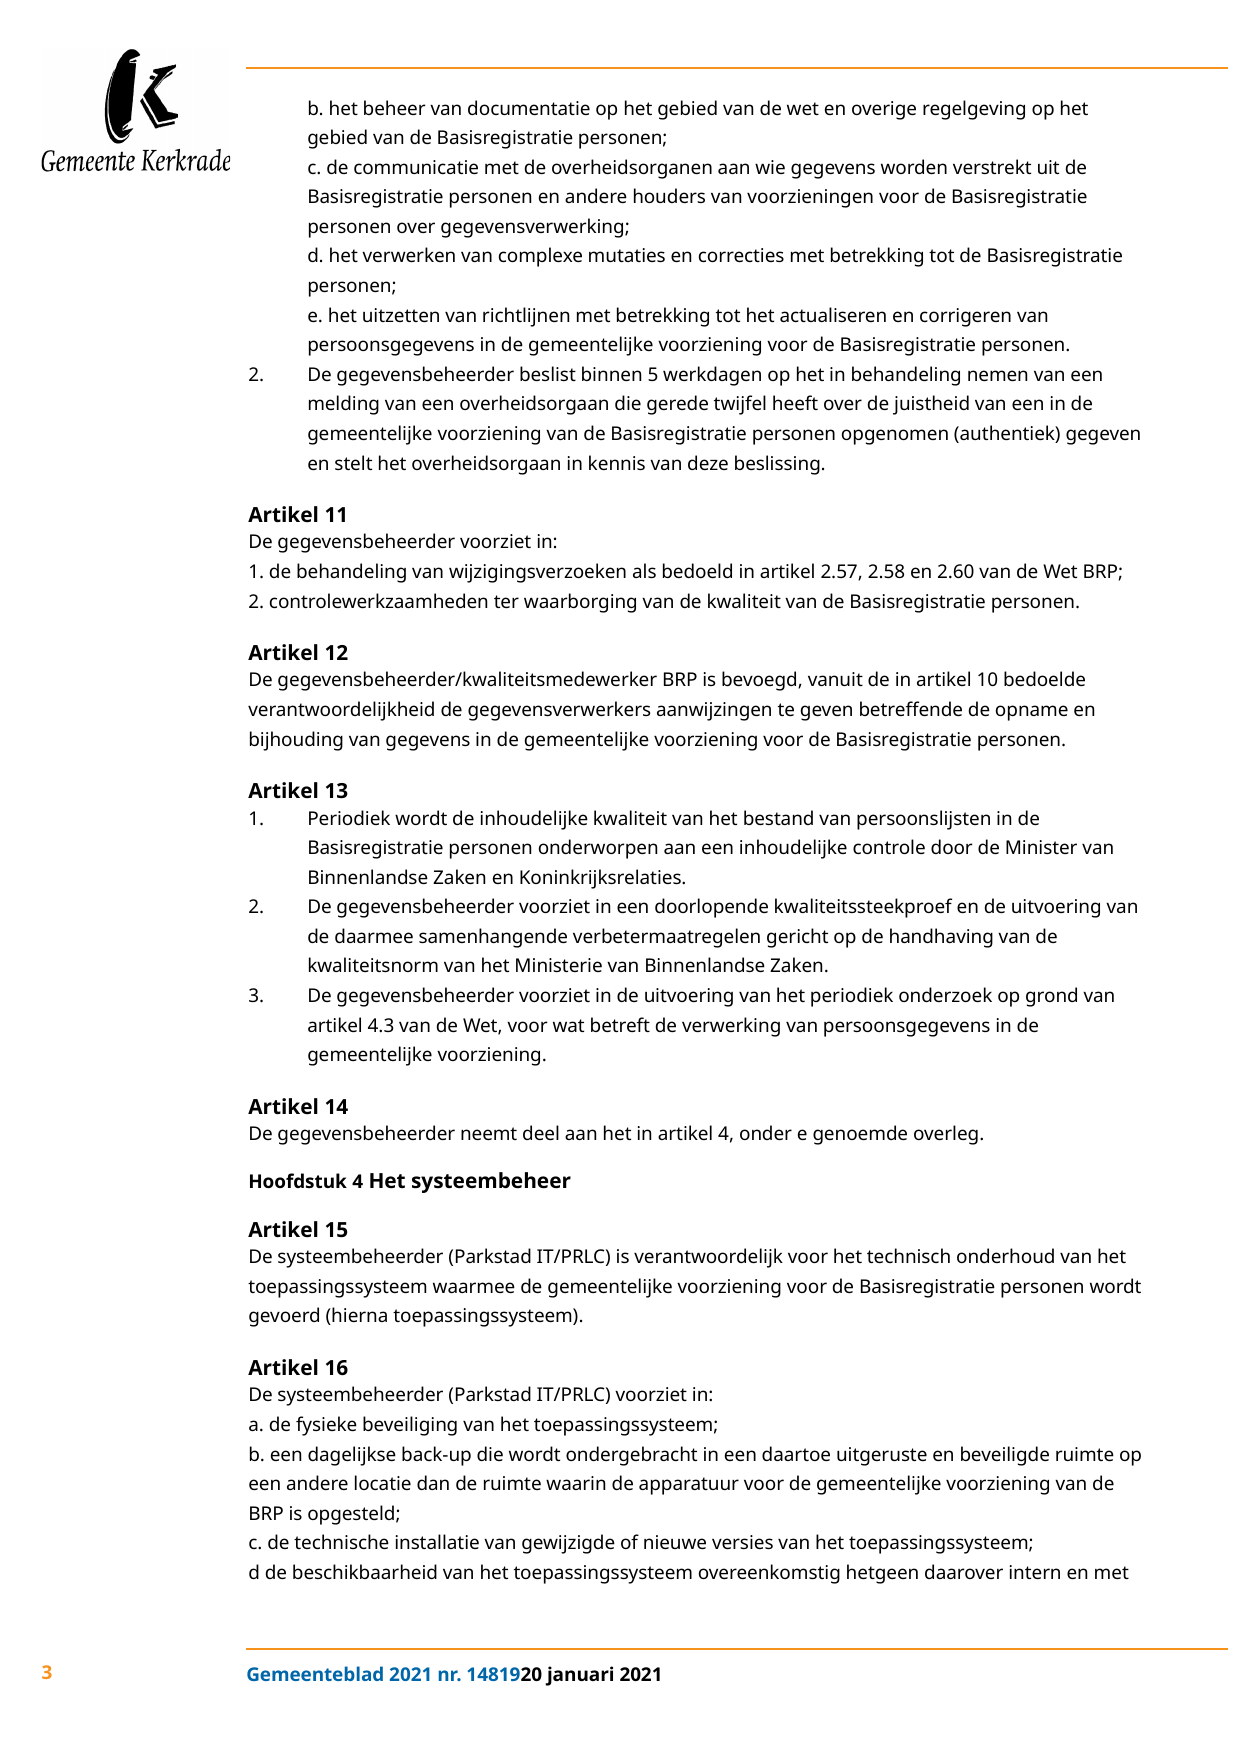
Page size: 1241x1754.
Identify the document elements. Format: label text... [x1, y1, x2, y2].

text Artikel 11 [248, 500, 1152, 529]
text De systeembeheerder (Parkstad IT/PRLC) voorziet in: [248, 1382, 1152, 1407]
list De gegevensbeheerder voorziet in een doorlopende kwaliteitssteekproef en de uitvoering van de daarmee samenhangende verbetermaatregelen gericht op de handhaving van de kwaliteitsnorm van het Ministerie van Binnenlandse Zaken. [248, 893, 1152, 978]
text De systeembeheerder (Parkstad IT/PRLC) is verantwoordelijk voor het technisch onderhoud van het toepassingssysteem waarmee de gemeentelijke voorziening voor de Basisregistratie personen wordt gevoerd (hierna toepassingssysteem). [248, 1243, 1152, 1328]
list e. het uitzetten van richtlijnen met betrekking tot het actualiseren en corrigeren van persoonsgegevens in de gemeentelijke voorziening voor de Basisregistratie personen. [248, 302, 1152, 357]
text c. de technische installatie van gewijzigde of nieuwe versies van het toepassingssysteem; [248, 1529, 1152, 1555]
list c. de communicatie met de overheidsorganen aan wie gegevens worden verstrekt uit de Basisregistratie personen en andere houders van voorzieningen voor de Basisregistratie personen over gegevensverwerking; [248, 154, 1152, 239]
list d. het verwerken van complexe mutaties en correcties met betrekking tot de Basisregistratie personen; [248, 243, 1152, 298]
list Periodiek wordt de inhoudelijke kwaliteit van het bestand van persoonslijsten in de Basisregistratie personen onderworpen aan een inhoudelijke controle door de Minister van Binnenlandse Zaken en Koninkrijksrelaties. [248, 805, 1152, 889]
text Artikel 14 [248, 1092, 1152, 1120]
text a. de fysieke beveiliging van het toepassingssysteem; [248, 1411, 1152, 1437]
text Artikel 16 [248, 1353, 1152, 1382]
text Artikel 13 [248, 776, 1152, 805]
picture [41, 47, 231, 172]
text verantwoordelijkheid de gegevensverwerkers aanwijzingen te geven betreffende de opname en [248, 696, 1152, 722]
text b. een dagelijkse back-up die wordt ondergebracht in een daartoe uitgeruste en beveiligde ruimte op een andere locatie dan de ruimte waarin de apparatuur voor de gemeentelijke voorziening van de BRP is opgesteld; [248, 1441, 1152, 1526]
text 2. controlewerkzaamheden ter waarborging van de kwaliteit van de Basisregistratie personen. [248, 588, 1152, 613]
list De gegevensbeheerder voorziet in de uitvoering van het periodiek onderzoek op grond van artikel 4.3 van de Wet, voor wat betreft de verwerking van persoonsgegevens in de gemeentelijke voorziening. [248, 982, 1152, 1067]
text Hoofdstuk 4 Het systeembeheer [248, 1166, 1152, 1194]
text 1. de behandeling van wijzigingsverzoeken als bedoeld in artikel 2.57, 2.58 en 2.60 van de Wet BRP; [248, 558, 1152, 584]
text De gegevensbeheerder voorziet in: [248, 529, 1152, 554]
text Artikel 15 [248, 1215, 1152, 1243]
text d de beschikbaarheid van het toepassingssysteem overeenkomstig hetgeen daarover intern en met [248, 1559, 1152, 1585]
text De gegevensbeheerder neemt deel aan het in artikel 4, onder e genoemde overleg. [248, 1120, 1152, 1146]
list b. het beheer van documentatie op het gebied van de wet en overige regelgeving op het gebied van de Basisregistratie personen; [248, 95, 1152, 150]
text De gegevensbeheerder/kwaliteitsmedewerker BRP is bevoegd, vanuit de in artikel 10 bedoelde [248, 667, 1152, 692]
text Artikel 12 [248, 638, 1152, 667]
text bijhouding van gegevens in de gemeentelijke voorziening voor de Basisregistratie personen. [248, 726, 1152, 752]
list De gegevensbeheerder beslist binnen 5 werkdagen op het in behandeling nemen van een melding van een overheidsorgaan die gerede twijfel heeft over de juistheid van een in de gemeentelijke voorziening van de Basisregistratie personen opgenomen (authentiek) gegeven en stelt het overheidsorgaan in kennis van deze beslissing. [248, 361, 1152, 476]
